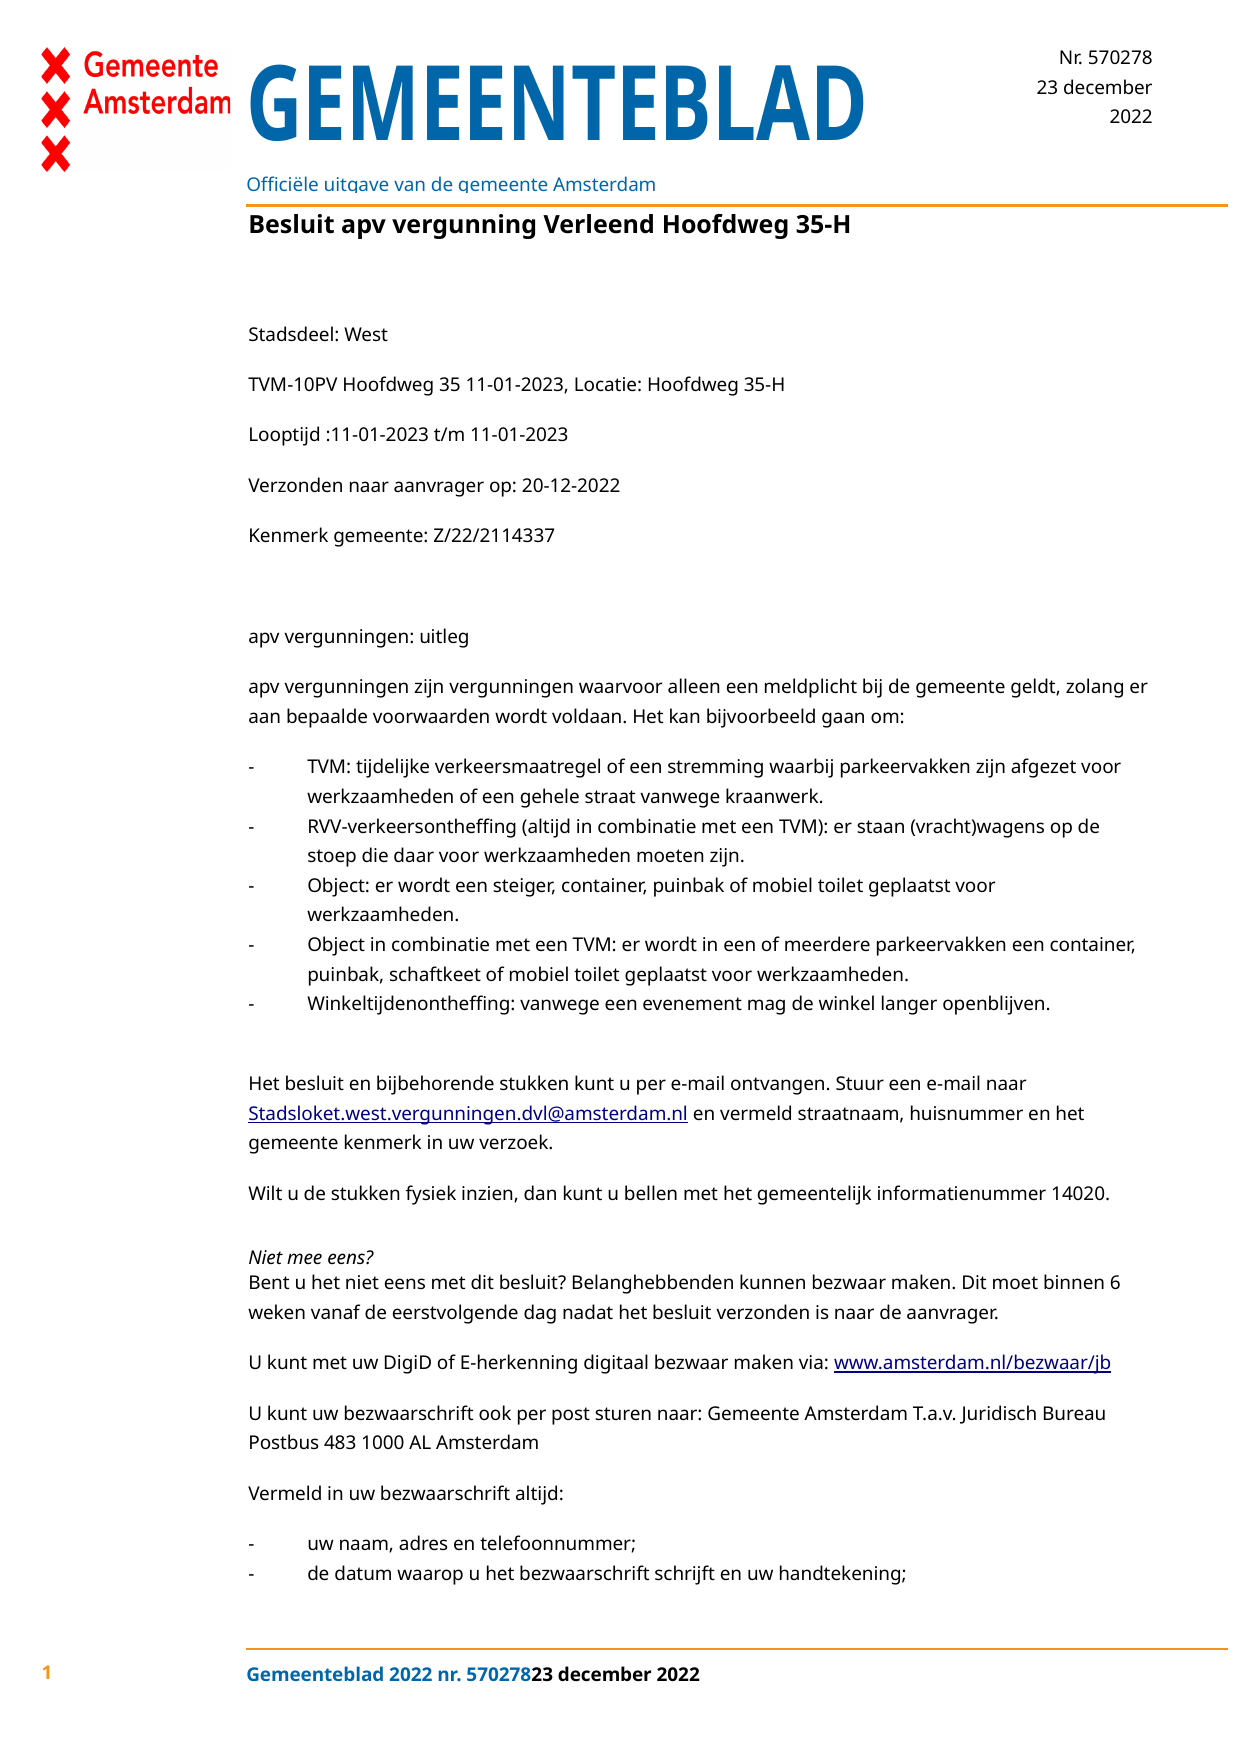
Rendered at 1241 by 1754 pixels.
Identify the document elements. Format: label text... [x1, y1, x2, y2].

list uw naam, adres en telefoonnummer; [248, 1530, 1152, 1556]
list de datum waarop u het bezwaarschrift schrijft en uw handtekening; [248, 1560, 1152, 1586]
list Object: er wordt een steiger, container, puinbak of mobiel toilet geplaatst voor werkzaamheden. [248, 872, 1152, 927]
text U kunt uw bezwaarschrift ook per post sturen naar: Gemeente Amsterdam T.a.v. Juridisch Bureau Postbus 483 1000 AL Amsterdam [248, 1400, 1152, 1455]
text Wilt u de stukken fysiek inzien, dan kunt u bellen met het gemeentelijk informatienummer 14020. [248, 1180, 1152, 1206]
text Bent u het niet eens met dit besluit? Belanghebbenden kunnen bezwaar maken. Dit moet binnen 6 weken vanaf de eerstvolgende dag nadat het besluit verzonden is naar de aanvrager. [248, 1269, 1152, 1325]
text Het besluit en bijbehorende stukken kunt u per e-mail ontvangen. Stuur een e-mail naar Stadsloket.west.vergunningen.dvl@amsterdam.nl en vermeld straatnaam, huisnummer en het gemeente kenmerk in uw verzoek. [248, 1070, 1152, 1155]
text U kunt met uw DigiD of E-herkenning digitaal bezwaar maken via: www.amsterdam.nl/bezwaar/jb [248, 1349, 1152, 1375]
list TVM: tijdelijke verkeersmaatregel of een stremming waarbij parkeervakken zijn afgezet voor werkzaamheden of een gehele straat vanwege kraanwerk. [248, 754, 1152, 809]
list Object in combinatie met een TVM: er wordt in een of meerdere parkeervakken een container, puinbak, schaftkeet of mobiel toilet geplaatst voor werkzaamheden. [248, 931, 1152, 986]
text Verzonden naar aanvrager op: 20-12-2022 [248, 472, 1152, 498]
picture [41, 47, 231, 172]
text apv vergunningen zijn vergunningen waarvoor alleen een meldplicht bij de gemeente geldt, zolang er aan bepaalde voorwaarden wordt voldaan. Het kan bijvoorbeeld gaan om: [248, 674, 1152, 729]
text Besluit apv vergunning Verleend Hoofdweg 35-H [248, 207, 1152, 241]
list Winkeltijdenontheffing: vanwege een evenement mag de winkel langer openblijven. [248, 990, 1152, 1016]
text Looptijd :11-01-2023 t/m 11-01-2023 [248, 422, 1152, 447]
text Kenmerk gemeente: Z/22/2114337 [248, 522, 1152, 548]
text Stadsdeel: West [248, 321, 1152, 346]
list RVV-verkeersontheffing (altijd in combinatie met een TVM): er staan (vracht)wagens op de stoep die daar voor werkzaamheden moeten zijn. [248, 813, 1152, 868]
text TVM-10PV Hoofdweg 35 11-01-2023, Locatie: Hoofdweg 35-H [248, 371, 1152, 397]
text Niet mee eens? [248, 1244, 1152, 1269]
text Vermeld in uw bezwaarschrift altijd: [248, 1480, 1152, 1506]
text apv vergunningen: uitleg [248, 623, 1152, 649]
